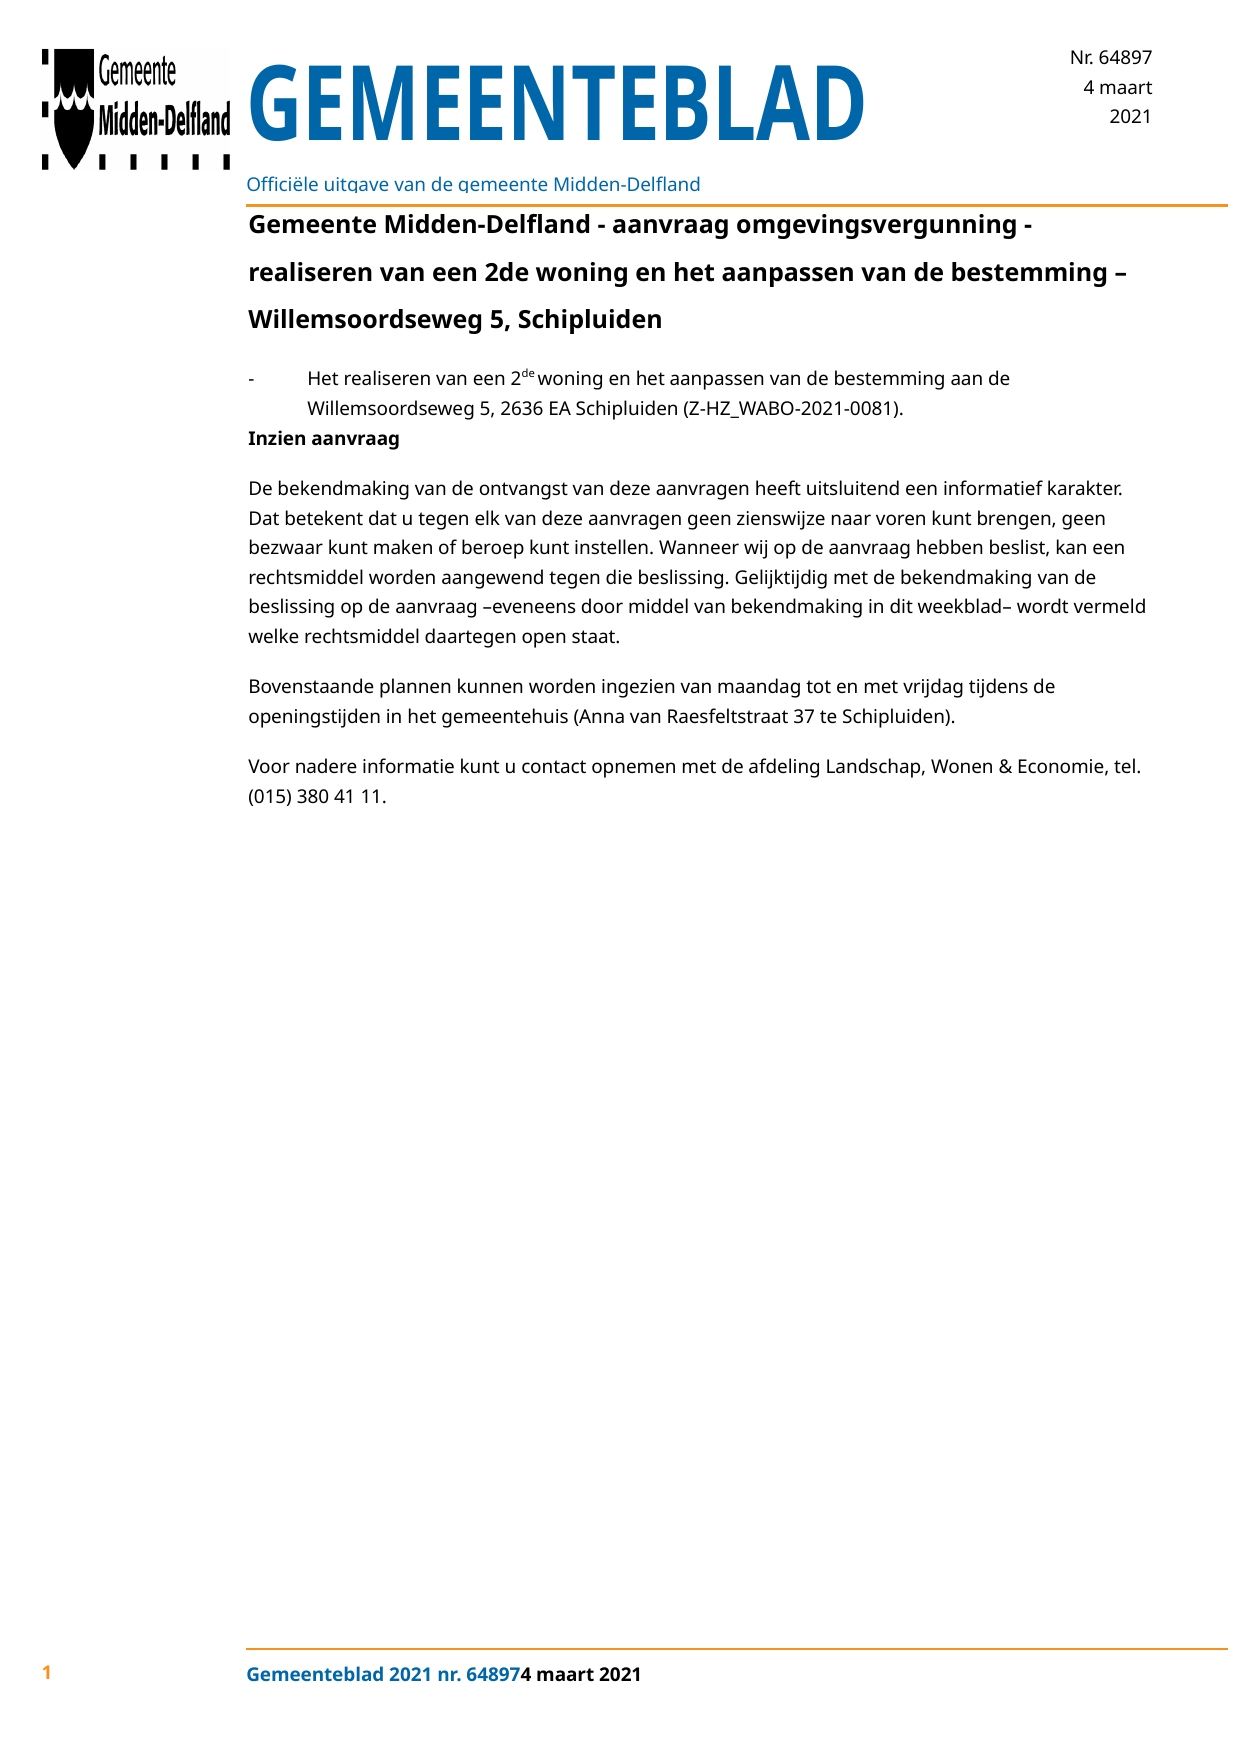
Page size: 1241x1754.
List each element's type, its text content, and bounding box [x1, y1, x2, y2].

text Gemeente Midden-Delfland - aanvraag omgevingsvergunning - realiseren van een 2de woning en het aanpassen van de bestemming – Willemsoordseweg 5, Schipluiden [248, 207, 1152, 336]
picture [41, 47, 231, 172]
text Inzien aanvraag [248, 425, 1152, 450]
text Bovenstaande plannen kunnen worden ingezien van maandag tot en met vrijdag tijdens de openingstijden in het gemeentehuis (Anna van Raesfeltstraat 37 te Schipluiden). [248, 673, 1152, 729]
text De bekendmaking van de ontvangst van deze aanvragen heeft uitsluitend een informatief karakter. Dat betekent dat u tegen elk van deze aanvragen geen zienswijze naar voren kunt brengen, geen bezwaar kunt maken of beroep kunt instellen. Wanneer wij op de aanvraag hebben beslist, kan een rechtsmiddel worden aangewend tegen die beslissing. Gelijktijdig met de bekendmaking van de beslissing op de aanvraag –eveneens door middel van bekendmaking in dit weekblad– wordt vermeld welke rechtsmiddel daartegen open staat. [248, 475, 1152, 649]
text Voor nadere informatie kunt u contact opnemen met de afdeling Landschap, Wonen & Economie, tel. (015) 380 41 11. [248, 753, 1152, 809]
list Het realiseren van een 2de woning en het aanpassen van de bestemming aan de Willemsoordseweg 5, 2636 EA Schipluiden (Z-HZ_WABO-2021-0081). [248, 366, 1152, 421]
